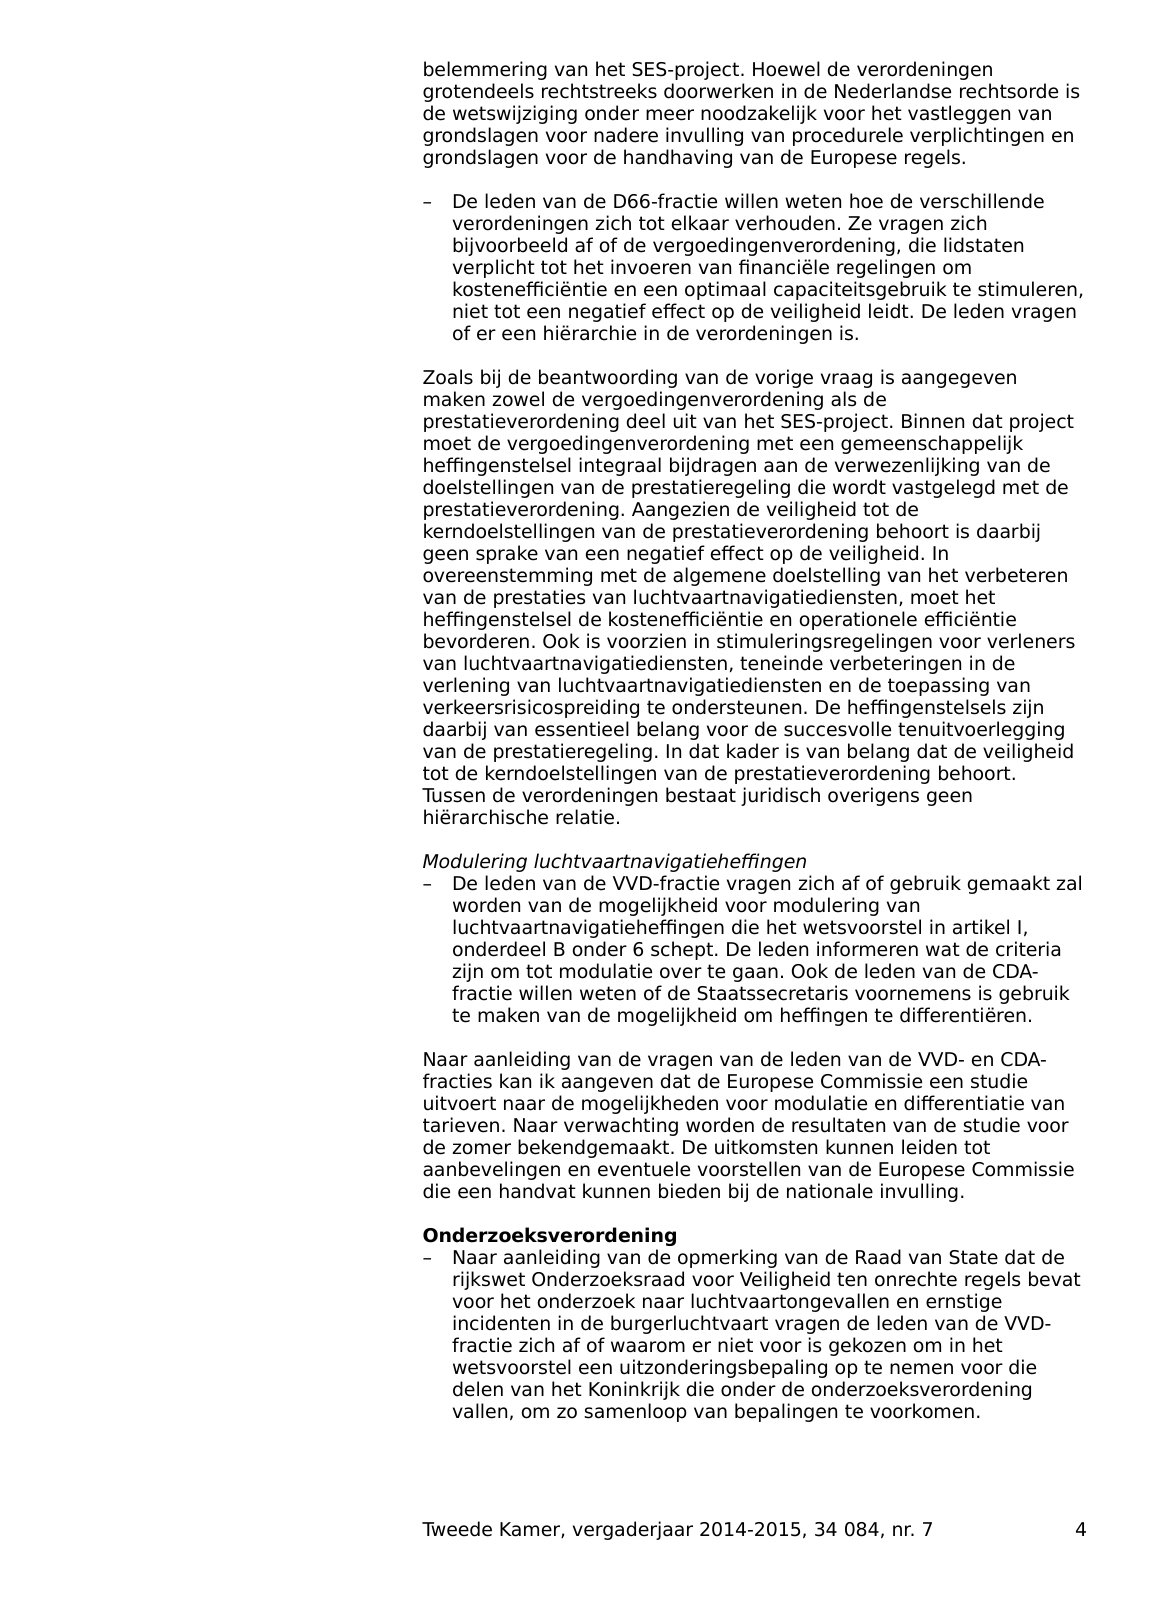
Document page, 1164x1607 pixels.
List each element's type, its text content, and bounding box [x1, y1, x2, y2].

text belemmering van het SES-project. Hoewel de verordeningen grotendeels rechtstreeks doorwerken in de Nederlandse rechtsorde is de wetswijziging onder meer noodzakelijk voor het vastleggen van grondslagen voor nadere invulling van procedurele verplichtingen en grondslagen voor de handhaving van de Europese regels. [422, 59, 1087, 169]
text – Naar aanleiding van de opmerking van de Raad van State dat de rijkswet Onderzoeksraad voor Veiligheid ten onrechte regels bevat voor het onderzoek naar luchtvaartongevallen en ernstige incidenten in de burgerluchtvaart vragen de leden van de VVD-fractie zich af of waarom er niet voor is gekozen om in het wetsvoorstel een uitzonderingsbepaling op te nemen voor die delen van het Koninkrijk die onder de onderzoeksverordening vallen, om zo samenloop van bepalingen te voorkomen. [422, 1247, 1087, 1423]
subtitle Modulering luchtvaartnavigatieheffingen [422, 851, 1087, 873]
text – De leden van de VVD-fractie vragen zich af of gebruik gemaakt zal worden van de mogelijkheid voor modulering van luchtvaartnavigatieheffingen die het wetsvoorstel in artikel I, onderdeel B onder 6 schept. De leden informeren wat de criteria zijn om tot modulatie over te gaan. Ook de leden van de CDA-fractie willen weten of de Staatssecretaris voornemens is gebruik te maken van de mogelijkheid om heffingen te differentiëren. [422, 873, 1087, 1027]
text Tussen de verordeningen bestaat juridisch overigens geen hiërarchische relatie. [422, 785, 1087, 829]
subtitle Onderzoeksverordening [422, 1225, 1087, 1247]
text Naar aanleiding van de vragen van de leden van de VVD- en CDA-fracties kan ik aangeven dat de Europese Commissie een studie uitvoert naar de mogelijkheden voor modulatie en differentiatie van tarieven. Naar verwachting worden de resultaten van de studie voor de zomer bekendgemaakt. De uitkomsten kunnen leiden tot aanbevelingen en eventuele voorstellen van de Europese Commissie die een handvat kunnen bieden bij de nationale invulling. [422, 1049, 1087, 1203]
text Zoals bij de beantwoording van de vorige vraag is aangegeven maken zowel de vergoedingenverordening als de prestatieverordening deel uit van het SES-project. Binnen dat project moet de vergoedingenverordening met een gemeenschappelijk heffingenstelsel integraal bijdragen aan de verwezenlijking van de doelstellingen van de prestatieregeling die wordt vastgelegd met de prestatieverordening. Aangezien de veiligheid tot de kerndoelstellingen van de prestatieverordening behoort is daarbij geen sprake van een negatief effect op de veiligheid. In overeenstemming met de algemene doelstelling van het verbeteren van de prestaties van luchtvaartnavigatiediensten, moet het heffingenstelsel de kostenefficiëntie en operationele efficiëntie bevorderen. Ook is voorzien in stimuleringsregelingen voor verleners van luchtvaartnavigatiediensten, teneinde verbeteringen in de verlening van luchtvaartnavigatiediensten en de toepassing van verkeersrisicospreiding te ondersteunen. De heffingenstelsels zijn daarbij van essentieel belang voor de succesvolle tenuitvoerlegging van de prestatieregeling. In dat kader is van belang dat de veiligheid tot de kerndoelstellingen van de prestatieverordening behoort. [422, 367, 1087, 785]
text – De leden van de D66-fractie willen weten hoe de verschillende verordeningen zich tot elkaar verhouden. Ze vragen zich bijvoorbeeld af of de vergoedingenverordening, die lidstaten verplicht tot het invoeren van financiële regelingen om kostenefficiëntie en een optimaal capaciteitsgebruik te stimuleren, niet tot een negatief effect op de veiligheid leidt. De leden vragen of er een hiërarchie in de verordeningen is. [422, 191, 1087, 345]
